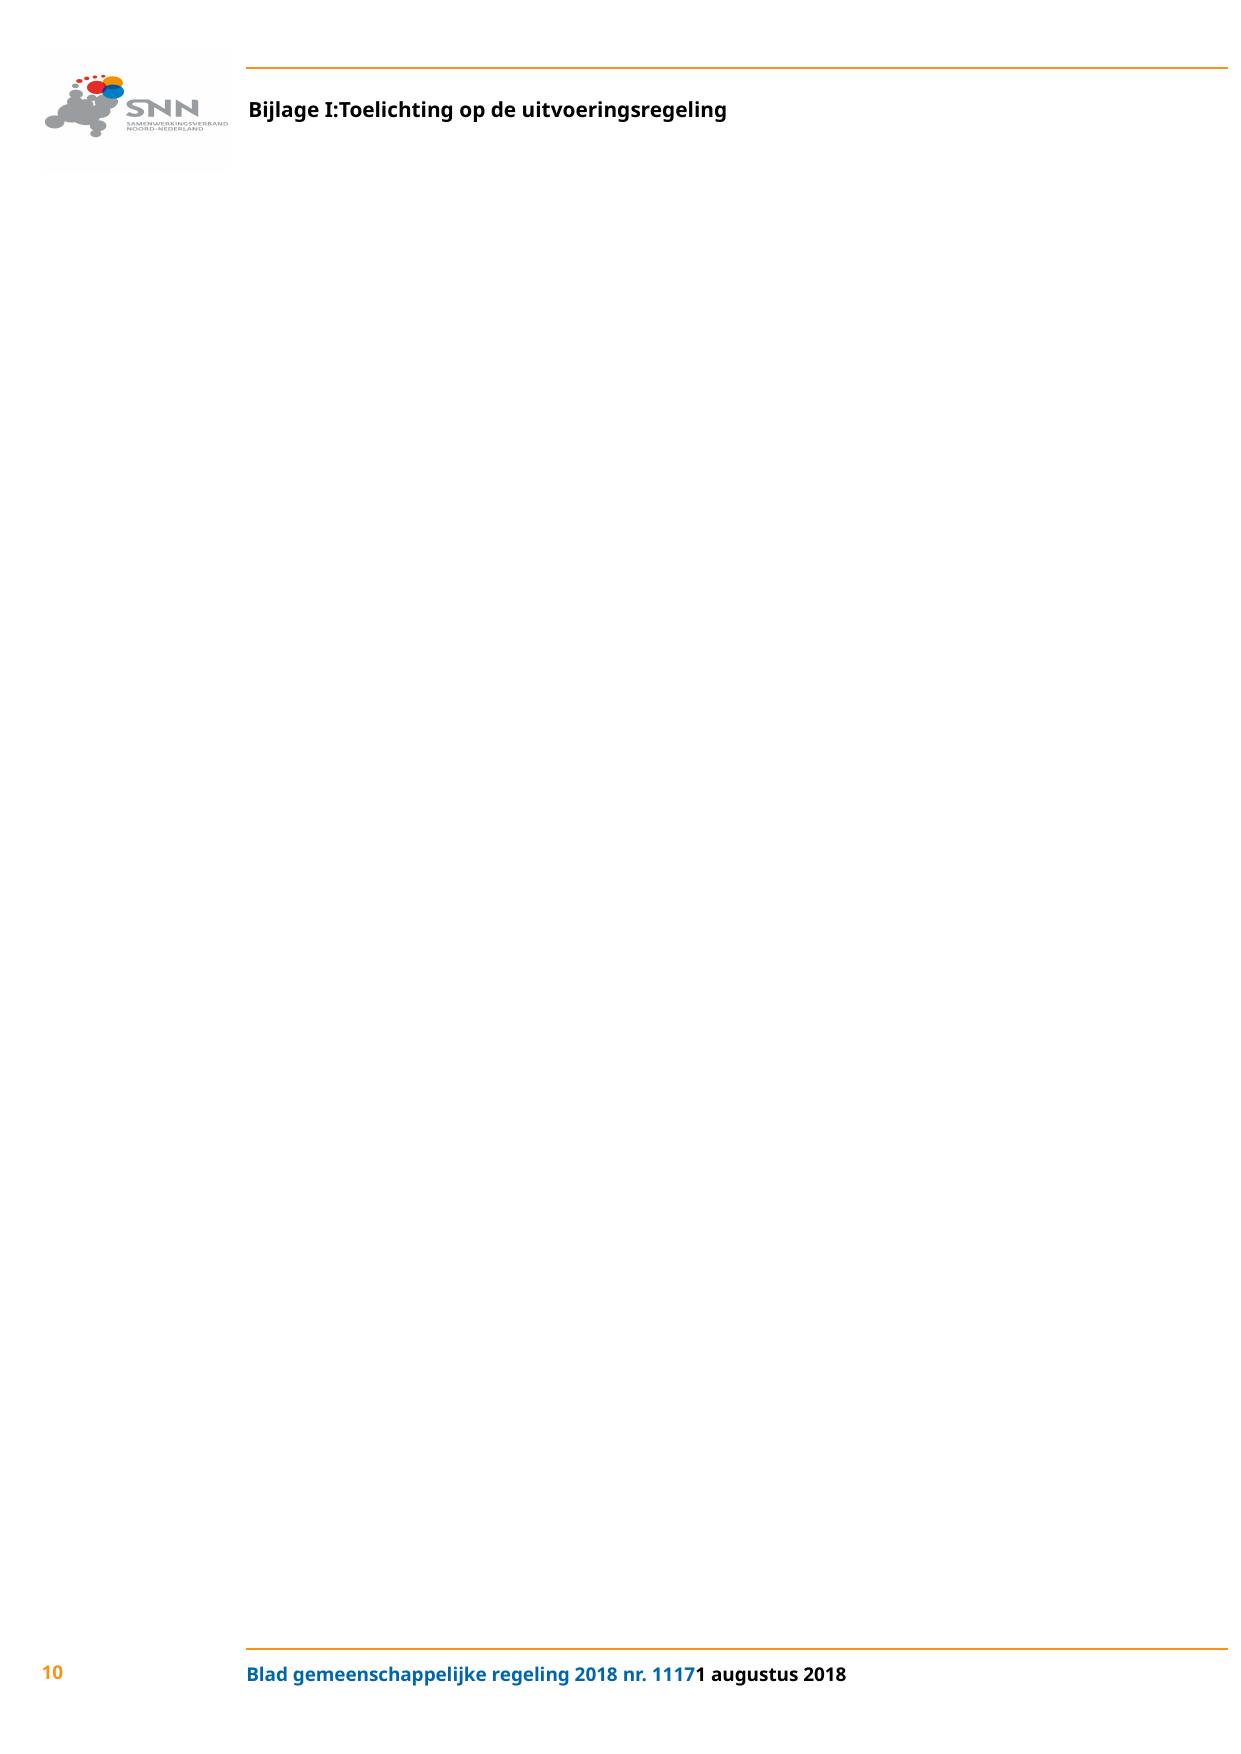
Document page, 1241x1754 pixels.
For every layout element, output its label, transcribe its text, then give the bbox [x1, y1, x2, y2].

text Bijlage I:Toelichting op de uitvoeringsregeling [248, 95, 1152, 123]
picture [41, 47, 231, 172]
